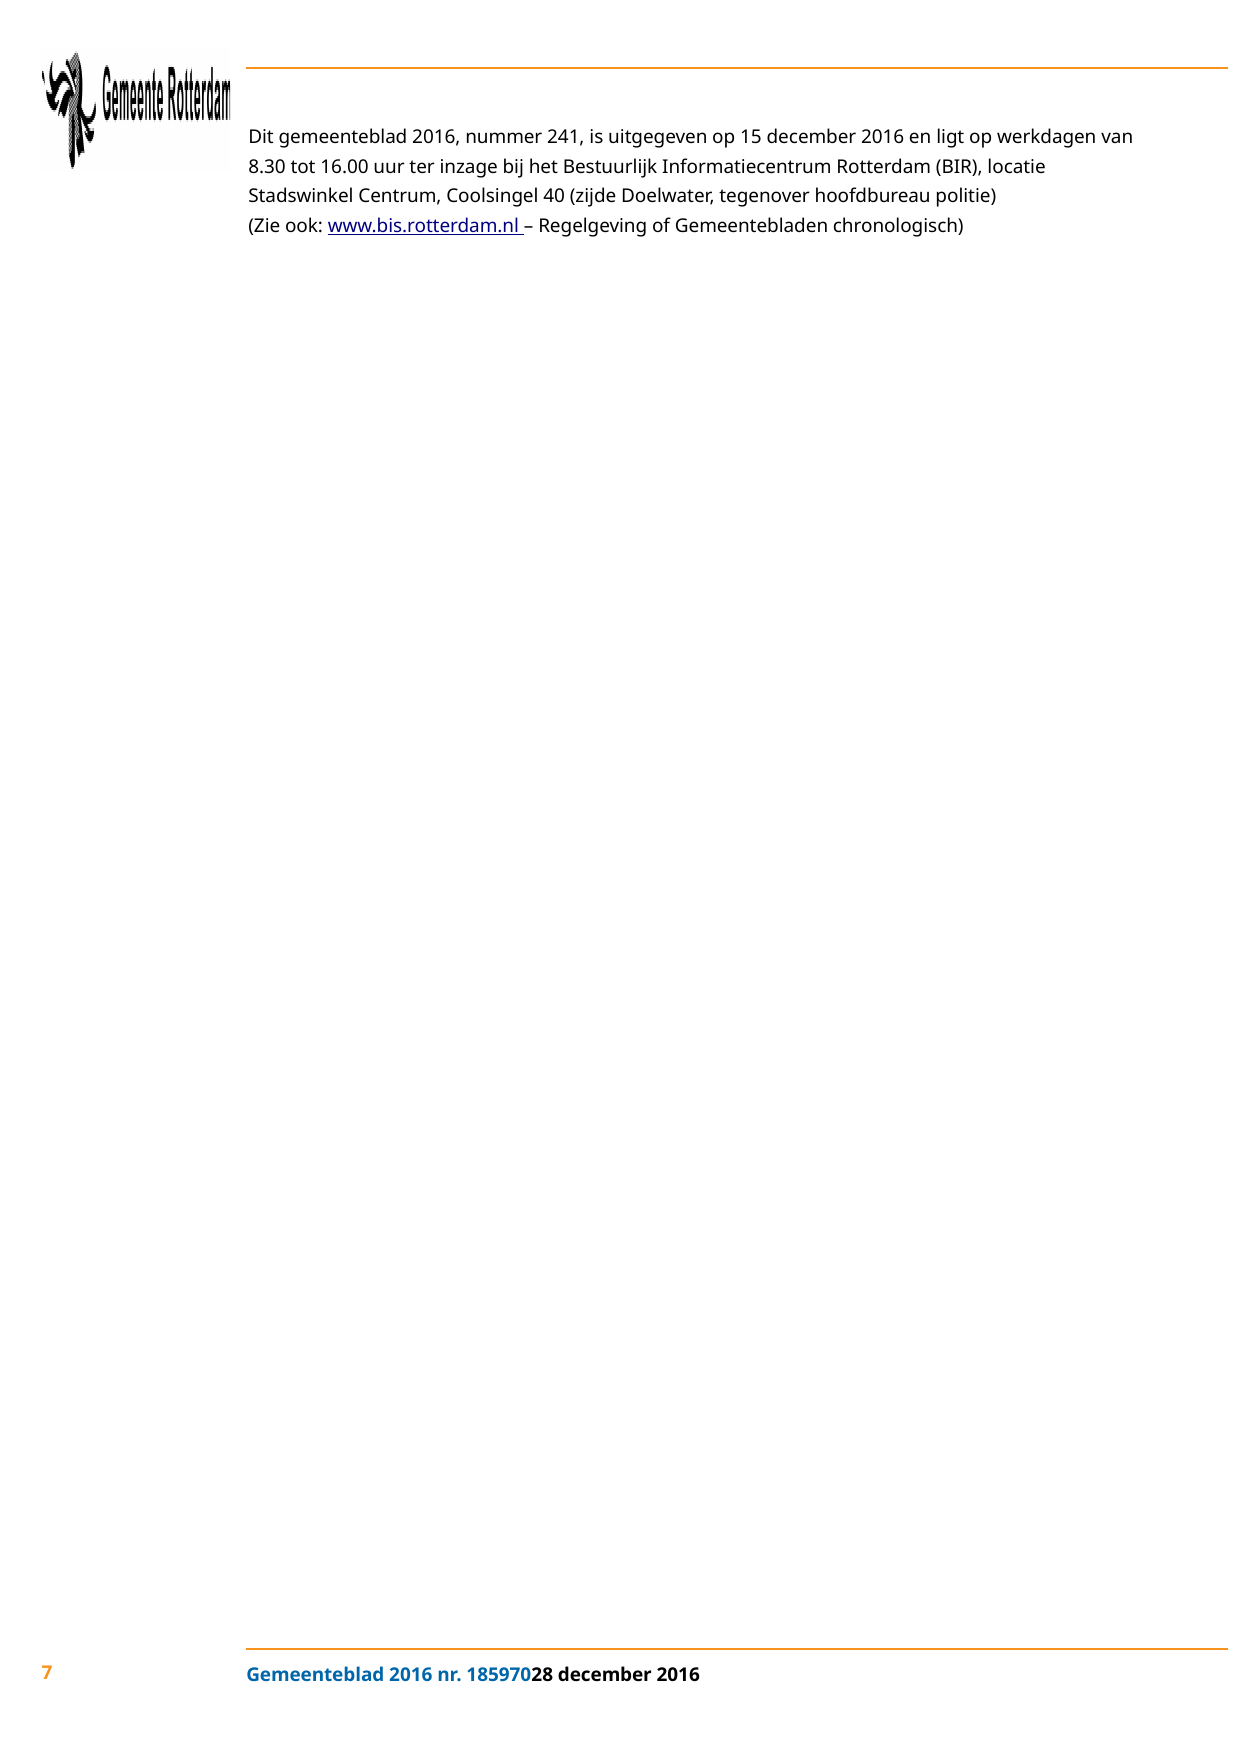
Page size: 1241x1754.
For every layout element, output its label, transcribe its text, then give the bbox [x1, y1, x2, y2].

text (Zie ook: www.bis.rotterdam.nl – Regelgeving of Gemeentebladen chronologisch) [248, 212, 1152, 238]
picture [41, 47, 231, 172]
text Dit gemeenteblad 2016, nummer 241, is uitgegeven op 15 december 2016 en ligt op werkdagen van 8.30 tot 16.00 uur ter inzage bij het Bestuurlijk Informatiecentrum Rotterdam (BIR), locatie Stadswinkel Centrum, Coolsingel 40 (zijde Doelwater, tegenover hoofdbureau politie) [248, 123, 1152, 208]
